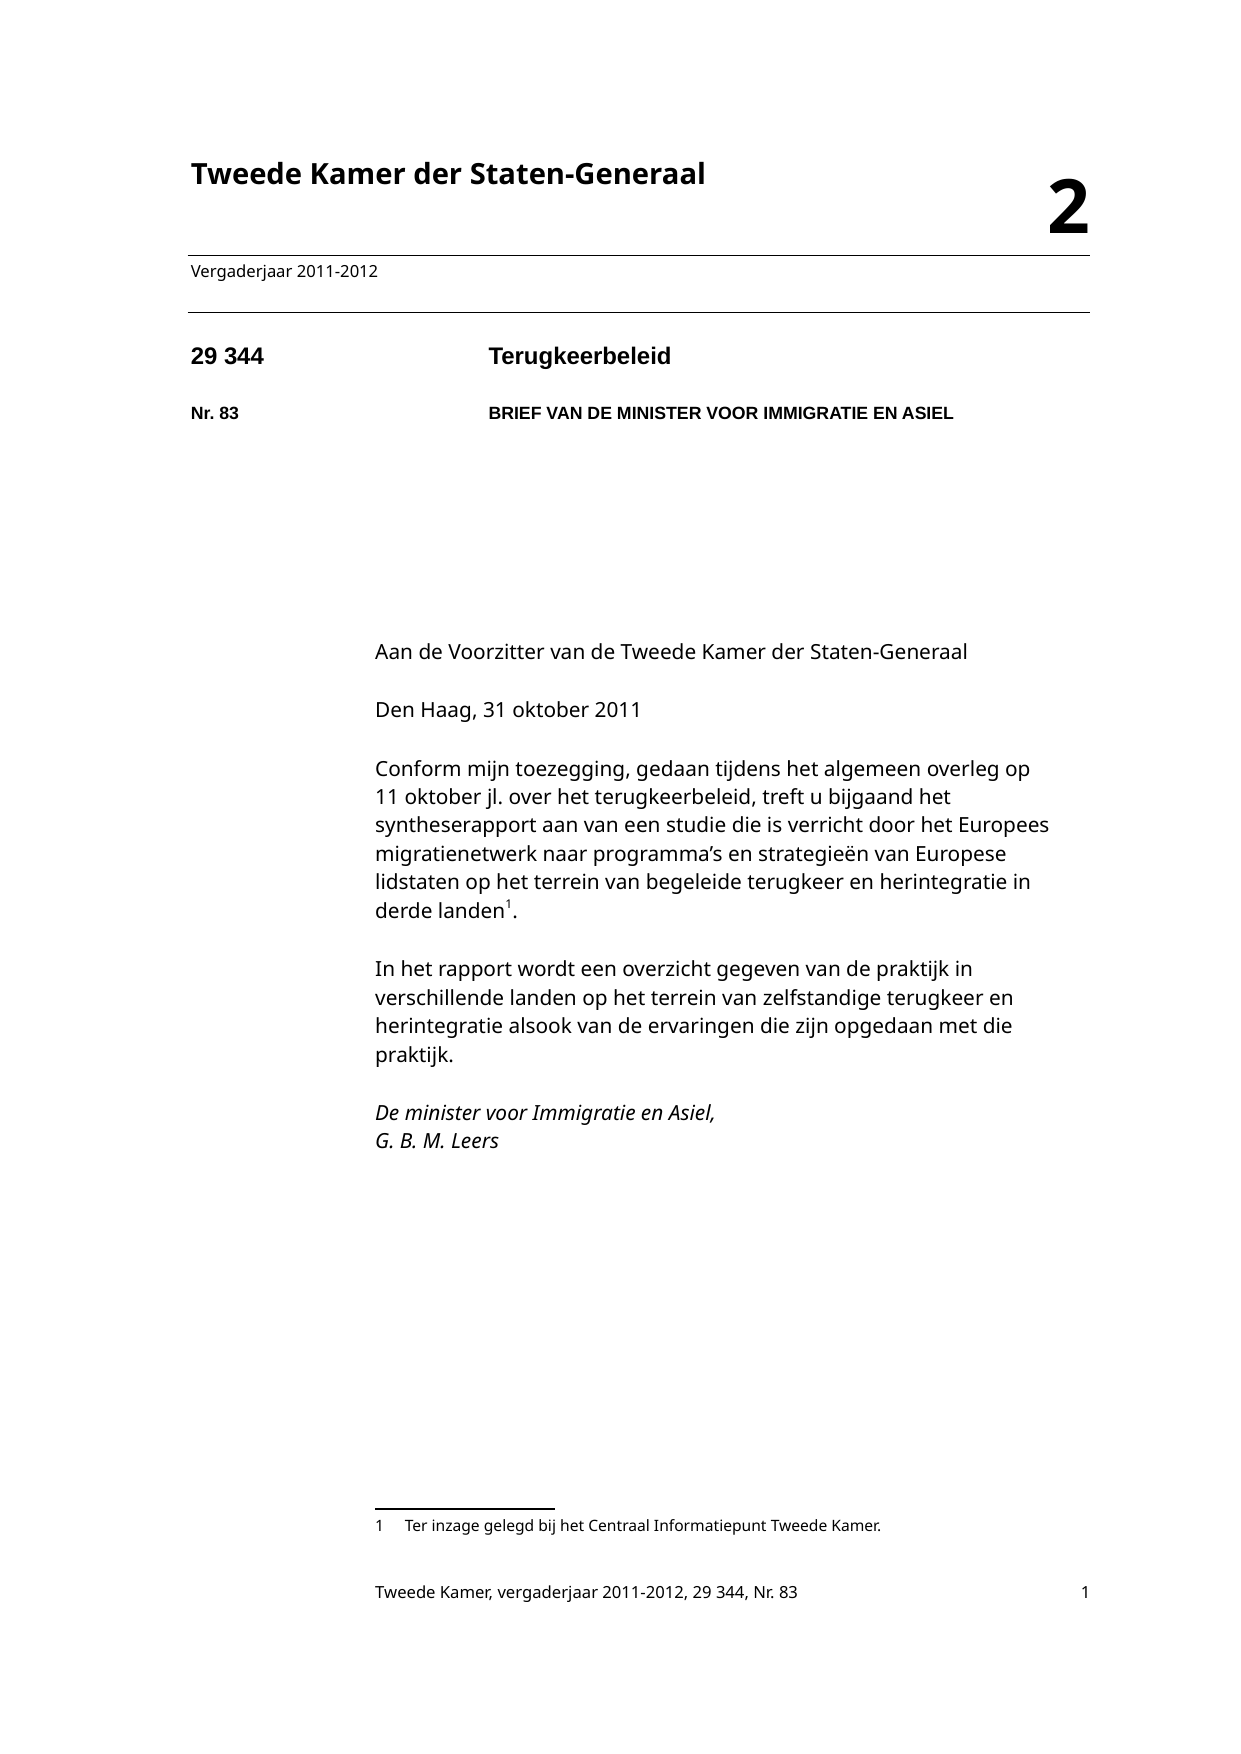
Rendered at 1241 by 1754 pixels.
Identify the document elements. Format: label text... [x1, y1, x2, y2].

table_cell Vergaderjaar 2011-2012 [188, 256, 485, 312]
table_cell BRIEF VAN DE MINISTER VOOR IMMIGRATIE EN ASIEL [485, 399, 1090, 518]
text Aan de Voorzitter van de Tweede Kamer der Staten-Generaal [375, 637, 1090, 665]
table_cell [485, 256, 1090, 312]
table_cell [485, 313, 1090, 339]
table_cell Nr. 83 [188, 399, 485, 518]
table_cell 29 344 [188, 339, 485, 399]
text In het rapport wordt een overzicht gegeven van de praktijk in verschillende landen op het terrein van zelfstandige terugkeer en herintegratie alsook van de ervaringen die zijn opgedaan met die praktijk. [375, 954, 1090, 1068]
table_header 2 [910, 150, 1090, 255]
text Conform mijn toezegging, gedaan tijdens het algemeen overleg op 11 oktober jl. over het terugkeerbeleid, treft u bijgaand het syntheserapport aan van een studie die is verricht door het Europees migratienetwerk naar programma’s en strategieën van Europese lidstaten op het terrein van begeleide terugkeer en herintegratie in derde landen. [375, 754, 1090, 924]
text Den Haag, 31 oktober 2011 [375, 695, 1090, 724]
table_cell Terugkeerbeleid [485, 339, 1090, 399]
table_cell [188, 313, 485, 339]
text G. B. M. Leers [375, 1127, 1090, 1155]
table_header Tweede Kamer der Staten-Generaal [188, 150, 909, 255]
text Ter inzage gelegd bij het Centraal Informatiepunt Tweede Kamer. [375, 1508, 1090, 1536]
text De minister voor Immigratie en Asiel, [375, 1098, 1090, 1127]
